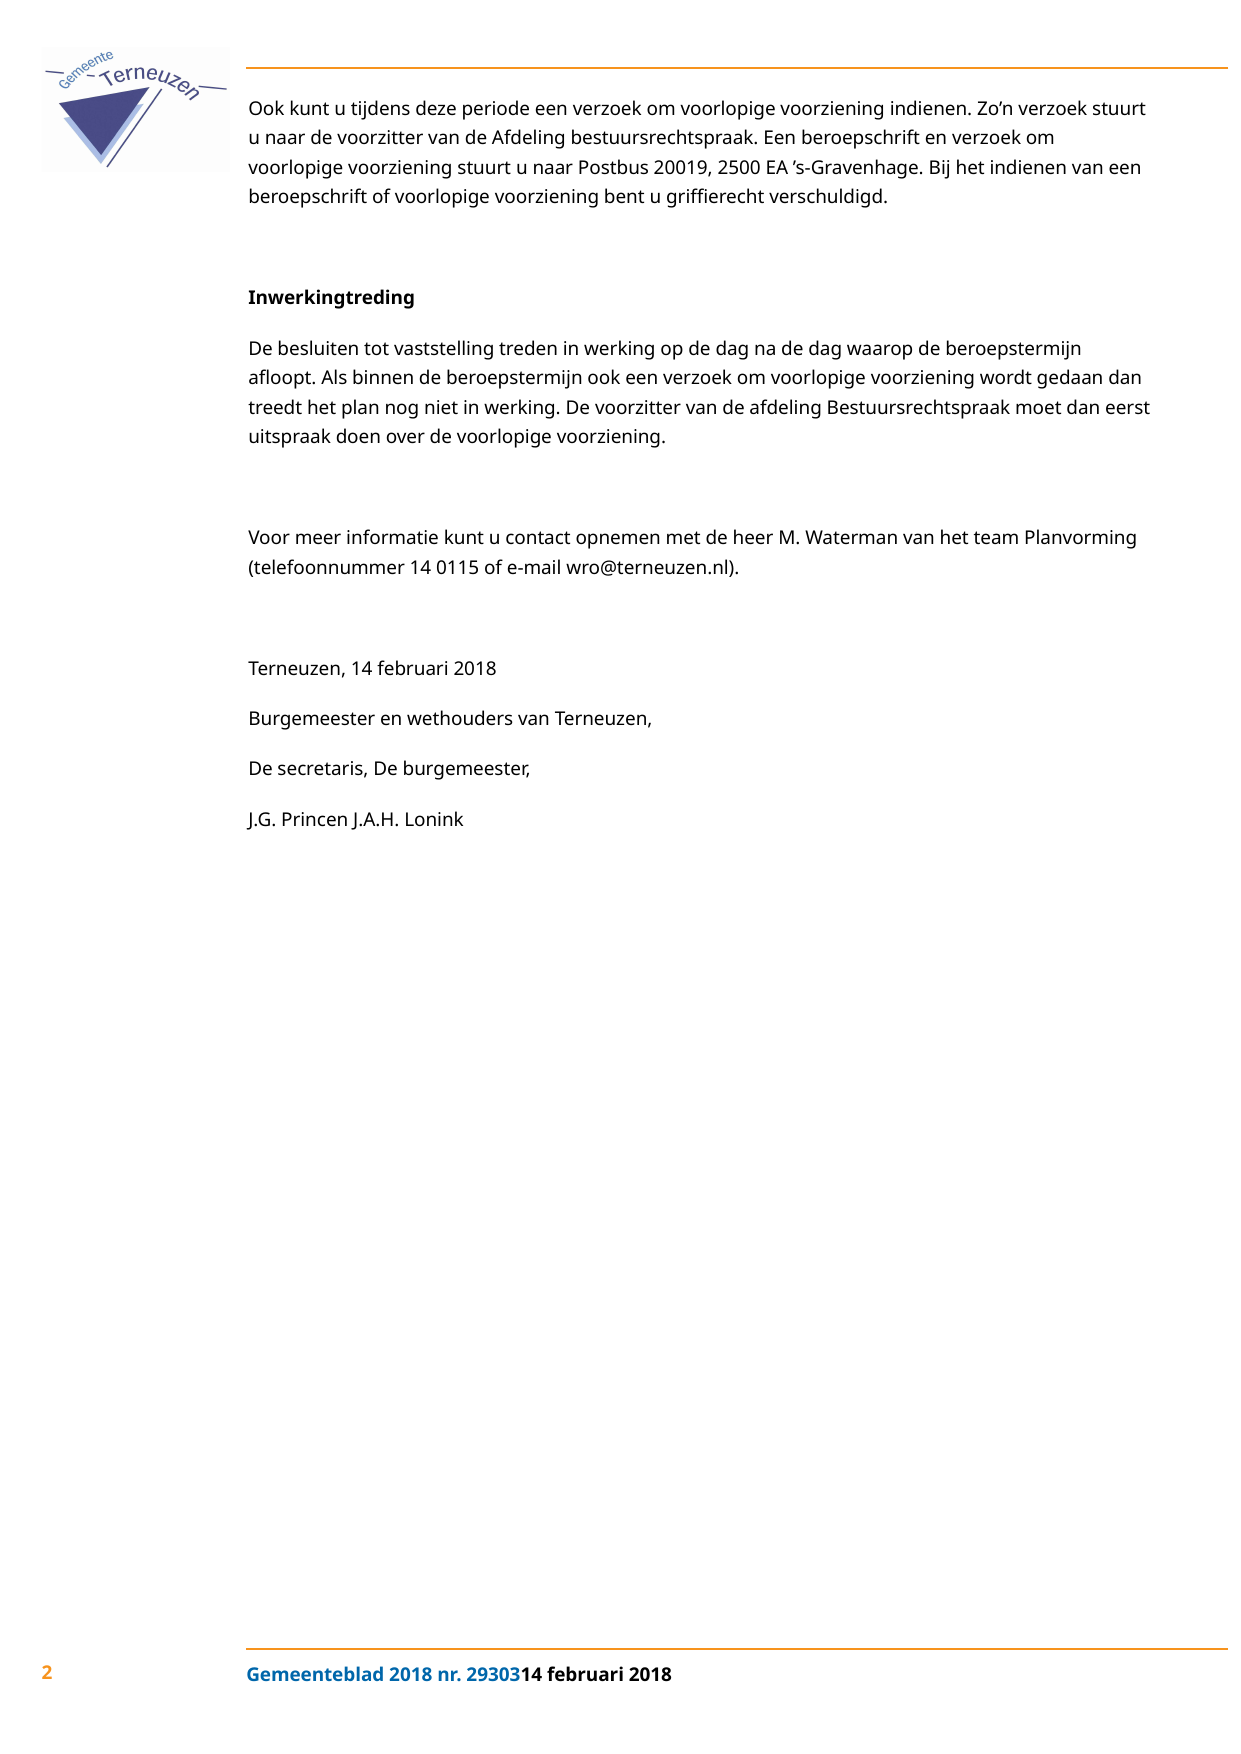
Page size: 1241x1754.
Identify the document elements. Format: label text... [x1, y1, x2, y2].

text J.G. Princen J.A.H. Lonink [248, 806, 1152, 832]
text Voor meer informatie kunt u contact opnemen met de heer M. Waterman van het team Planvorming (telefoonnummer 14 0115 of e-mail wro@terneuzen.nl). [248, 524, 1152, 580]
text De secretaris, De burgemeester, [248, 756, 1152, 781]
picture [41, 47, 231, 172]
text Ook kunt u tijdens deze periode een verzoek om voorlopige voorziening indienen. Zo’n verzoek stuurt u naar de voorzitter van de Afdeling bestuursrechtspraak. Een beroepschrift en verzoek om voorlopige voorziening stuurt u naar Postbus 20019, 2500 EA ’s-Gravenhage. Bij het indienen van een beroepschrift of voorlopige voorziening bent u griffierecht verschuldigd. [248, 95, 1152, 209]
text Burgemeester en wethouders van Terneuzen, [248, 705, 1152, 731]
text Inwerkingtreding [248, 284, 1152, 310]
text Terneuzen, 14 februari 2018 [248, 655, 1152, 681]
text De besluiten tot vaststelling treden in werking op de dag na de dag waarop de beroepstermijn afloopt. Als binnen de beroepstermijn ook een verzoek om voorlopige voorziening wordt gedaan dan treedt het plan nog niet in werking. De voorzitter van de afdeling Bestuursrechtspraak moet dan eerst uitspraak doen over de voorlopige voorziening. [248, 335, 1152, 449]
